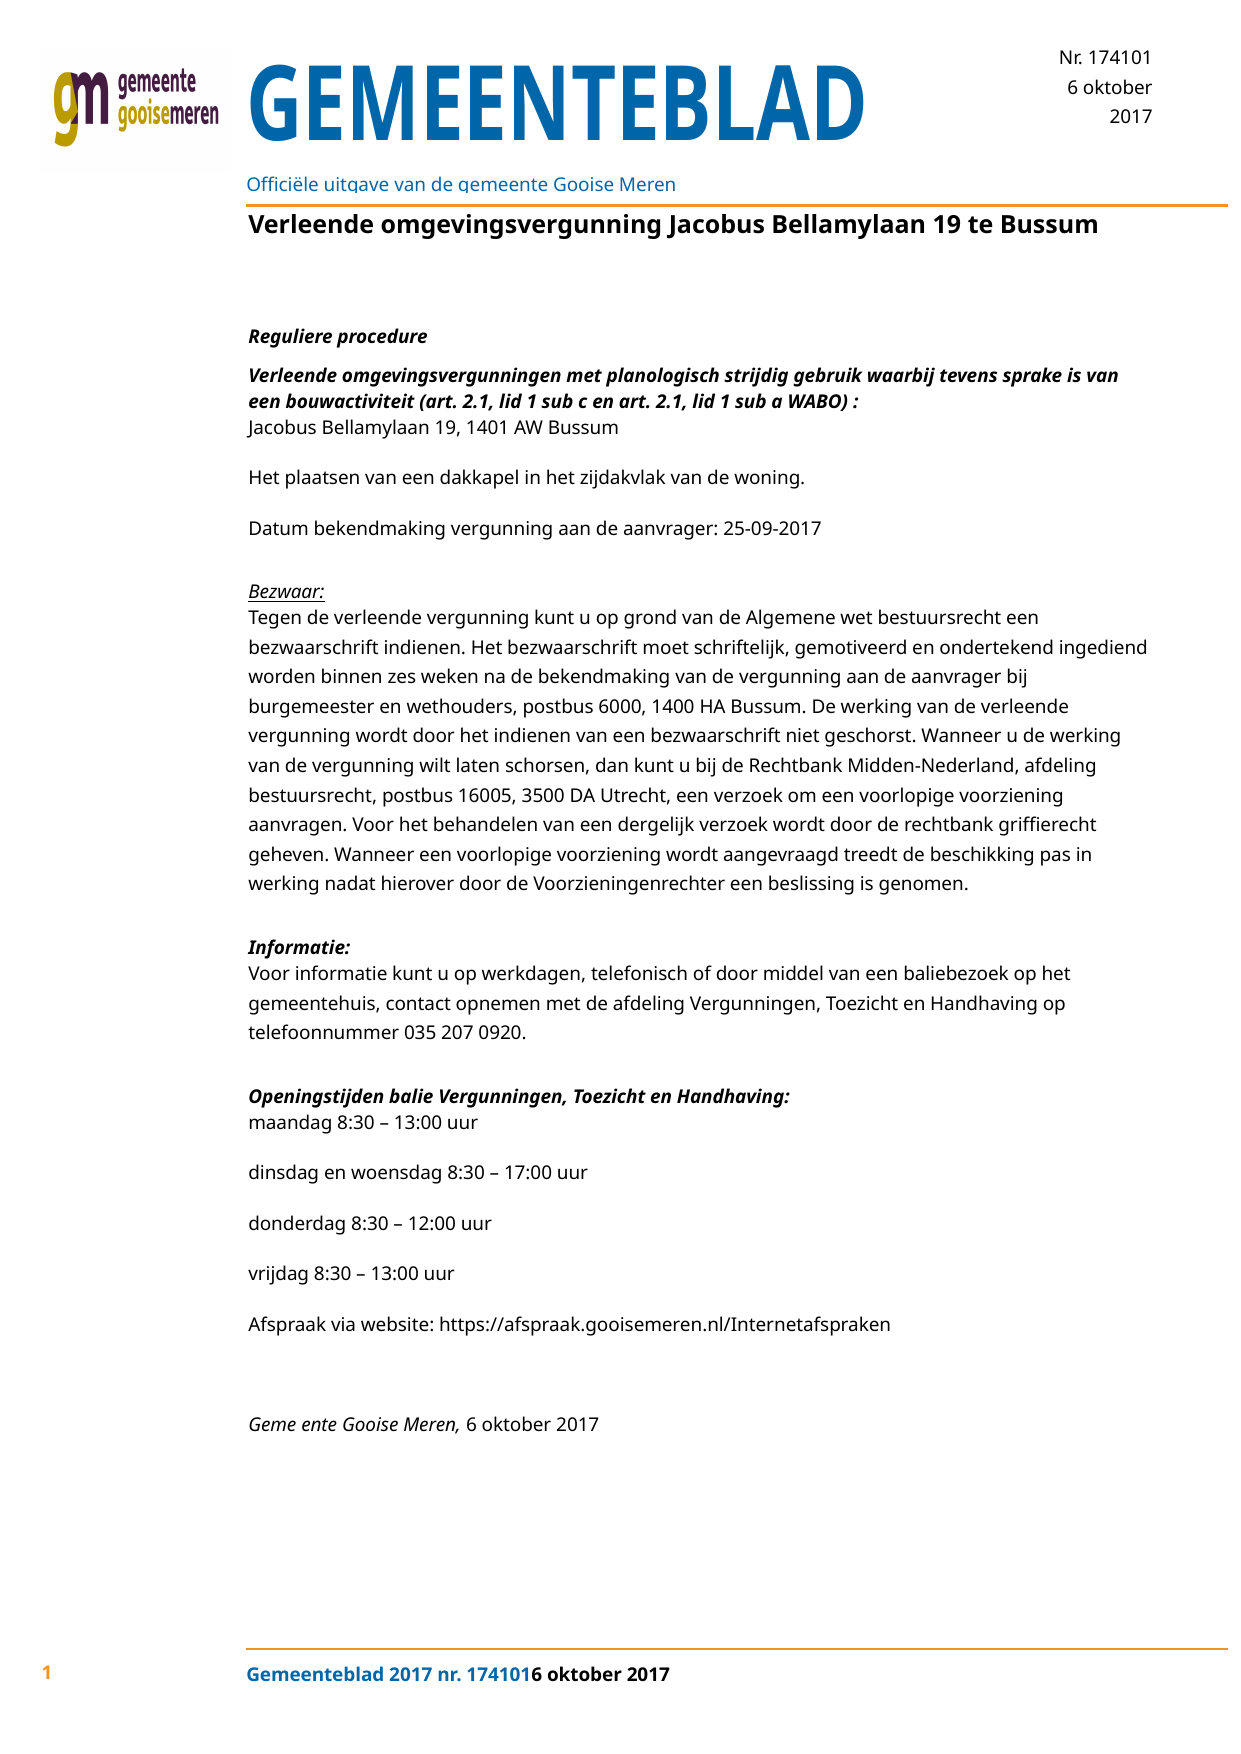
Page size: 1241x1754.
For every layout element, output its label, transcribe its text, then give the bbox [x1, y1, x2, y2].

text donderdag 8:30 – 12:00 uur [248, 1210, 1152, 1236]
text Verleende omgevingsvergunningen met planologisch strijdig gebruik waarbij tevens sprake is van een bouwactiviteit (art. 2.1, lid 1 sub c en art. 2.1, lid 1 sub a WABO) : [248, 362, 1152, 414]
text Reguliere procedure [248, 323, 1152, 349]
text Geme ente Gooise Meren, 6 oktober 2017 [248, 1412, 1152, 1437]
text vrijdag 8:30 – 13:00 uur [248, 1260, 1152, 1286]
text Openingstijden balie Vergunningen, Toezicht en Handhaving: [248, 1083, 1152, 1109]
text Bezwaar: [248, 579, 1152, 604]
text Jacobus Bellamylaan 19, 1401 AW Bussum [248, 414, 1152, 439]
text Afspraak via website: https://afspraak.gooisemeren.nl/Internetafspraken [248, 1311, 1152, 1337]
text Verleende omgevingsvergunning Jacobus Bellamylaan 19 te Bussum [248, 207, 1152, 241]
picture [41, 47, 231, 172]
text dinsdag en woensdag 8:30 – 17:00 uur [248, 1159, 1152, 1185]
text Het plaatsen van een dakkapel in het zijdakvlak van de woning. [248, 464, 1152, 490]
text Tegen de verleende vergunning kunt u op grond van de Algemene wet bestuursrecht een bezwaarschrift indienen. Het bezwaarschrift moet schriftelijk, gemotiveerd en ondertekend ingediend worden binnen zes weken na de bekendmaking van de vergunning aan de aanvrager bij burgemeester en wethouders, postbus 6000, 1400 HA Bussum. De werking van de verleende vergunning wordt door het indienen van een bezwaarschrift niet geschorst. Wanneer u de werking van de vergunning wilt laten schorsen, dan kunt u bij de Rechtbank Midden-Nederland, afdeling bestuursrecht, postbus 16005, 3500 DA Utrecht, een verzoek om een voorlopige voorziening aanvragen. Voor het behandelen van een dergelijk verzoek wordt door de rechtbank griffierecht geheven. Wanneer een voorlopige voorziening wordt aangevraagd treedt de beschikking pas in werking nadat hierover door de Voorzieningenrechter een beslissing is genomen. [248, 604, 1152, 896]
text Datum bekendmaking vergunning aan de aanvrager: 25-09-2017 [248, 515, 1152, 540]
text Informatie: [248, 934, 1152, 960]
text maandag 8:30 – 13:00 uur [248, 1109, 1152, 1135]
text Voor informatie kunt u op werkdagen, telefonisch of door middel van een baliebezoek op het gemeentehuis, contact opnemen met de afdeling Vergunningen, Toezicht en Handhaving op telefoonnummer 035 207 0920. [248, 960, 1152, 1045]
